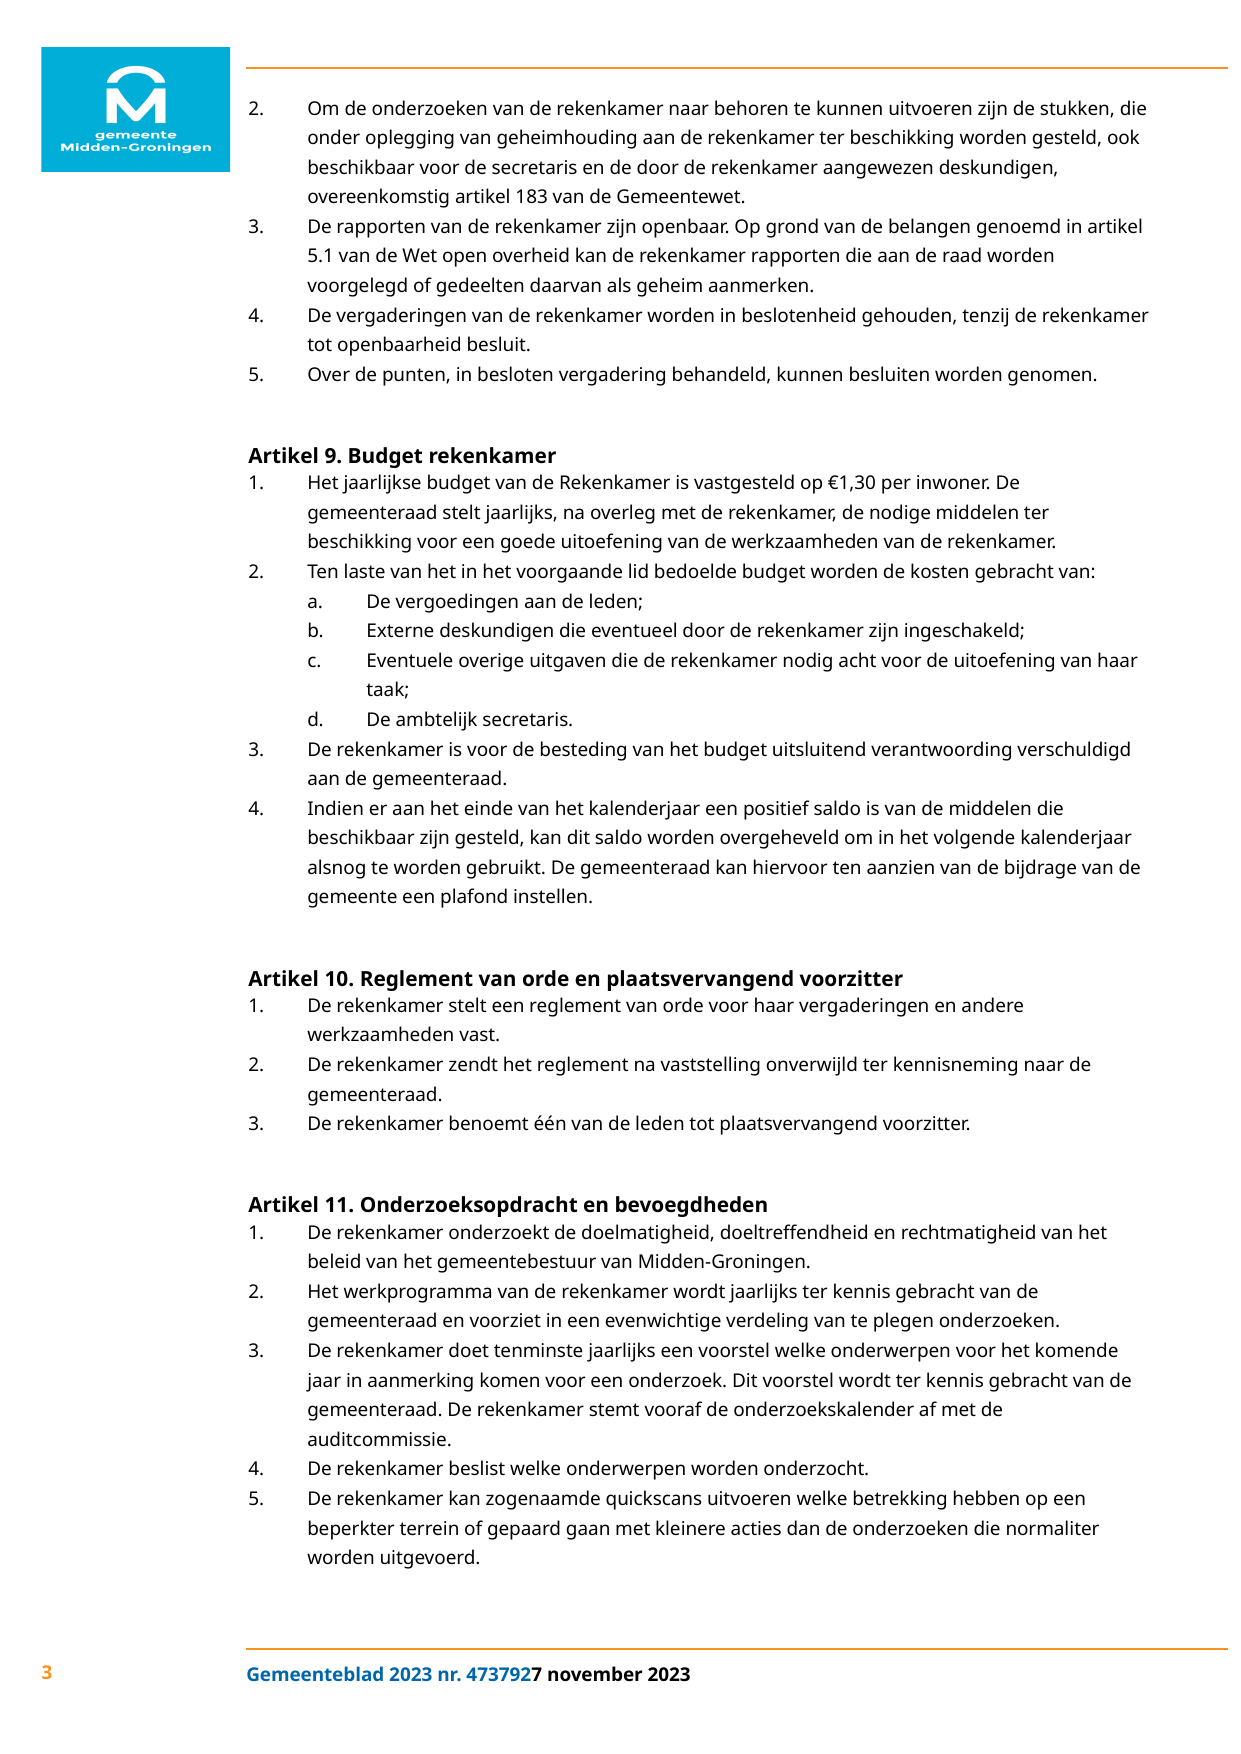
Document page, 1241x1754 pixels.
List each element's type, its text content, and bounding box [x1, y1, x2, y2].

list Eventuele overige uitgaven die de rekenkamer nodig acht voor de uitoefening van haar taak; [307, 647, 1152, 702]
list De ambtelijk secretaris. [307, 706, 1152, 732]
list Het jaarlijkse budget van de Rekenkamer is vastgesteld op €1,30 per inwoner. De gemeenteraad stelt jaarlijks, na overleg met de rekenkamer, de nodige middelen ter beschikking voor een goede uitoefening van de werkzaamheden van de rekenkamer. [248, 469, 1152, 554]
picture [107, 89, 165, 122]
list De rekenkamer zendt het reglement na vaststelling onverwijld ter kennisneming naar de gemeenteraad. [248, 1051, 1152, 1107]
list Indien er aan het einde van het kalenderjaar een positief saldo is van de middelen die beschikbaar zijn gesteld, kan dit saldo worden overgeheveld om in het volgende kalenderjaar alsnog te worden gebruikt. De gemeenteraad kan hiervoor ten aanzien van de bijdrage van de gemeente een plafond instellen. [248, 795, 1152, 909]
list Ten laste van het in het voorgaande lid bedoelde budget worden de kosten gebracht van: [248, 558, 1152, 584]
list De rapporten van de rekenkamer zijn openbaar. Op grond van de belangen genoemd in artikel 5.1 van de Wet open overheid kan de rekenkamer rapporten die aan de raad worden voorgelegd of gedeelten daarvan als geheim aanmerken. [248, 213, 1152, 298]
list De rekenkamer stelt een reglement van orde voor haar vergaderingen en andere werkzaamheden vast. [248, 992, 1152, 1047]
list De rekenkamer benoemt één van de leden tot plaatsvervangend voorzitter. [248, 1110, 1152, 1136]
list De rekenkamer kan zogenaamde quickscans uitvoeren welke betrekking hebben op een beperkter terrein of gepaard gaan met kleinere acties dan de onderzoeken die normaliter worden uitgevoerd. [248, 1485, 1152, 1570]
list Om de onderzoeken van de rekenkamer naar behoren te kunnen uitvoeren zijn de stukken, die onder oplegging van geheimhouding aan de rekenkamer ter beschikking worden gesteld, ook beschikbaar voor de secretaris en de door de rekenkamer aangewezen deskundigen, overeenkomstig artikel 183 van de Gemeentewet. [248, 95, 1152, 209]
list De vergoedingen aan de leden; [307, 588, 1152, 613]
picture [108, 66, 164, 82]
list Externe deskundigen die eventueel door de rekenkamer zijn ingeschakeld; [307, 617, 1152, 643]
list De rekenkamer onderzoekt de doelmatigheid, doeltreffendheid en rechtmatigheid van het beleid van het gemeentebestuur van Midden-Groningen. [248, 1219, 1152, 1274]
list De rekenkamer doet tenminste jaarlijks een voorstel welke onderwerpen voor het komende jaar in aanmerking komen voor een onderzoek. Dit voorstel wordt ter kennis gebracht van de gemeenteraad. De rekenkamer stemt vooraf de onderzoekskalender af met de auditcommissie. [248, 1337, 1152, 1452]
list Over de punten, in besloten vergadering behandeld, kunnen besluiten worden genomen. [248, 361, 1152, 387]
list De rekenkamer beslist welke onderwerpen worden onderzocht. [248, 1456, 1152, 1481]
list De rekenkamer is voor de besteding van het budget uitsluitend verantwoording verschuldigd aan de gemeenteraad. [248, 736, 1152, 791]
picture [184, 146, 190, 153]
list De vergaderingen van de rekenkamer worden in beslotenheid gehouden, tenzij de rekenkamer tot openbaarheid besluit. [248, 302, 1152, 357]
text Artikel 9. Budget rekenkamer [248, 441, 1152, 469]
list Het werkprogramma van de rekenkamer wordt jaarlijks ter kennis gebracht van de gemeenteraad en voorziet in een evenwichtige verdeling van te plegen onderzoeken. [248, 1278, 1152, 1333]
text Artikel 10. Reglement van orde en plaatsvervangend voorzitter [248, 964, 1152, 992]
text Artikel 11. Onderzoeksopdracht en bevoegdheden [248, 1190, 1152, 1219]
